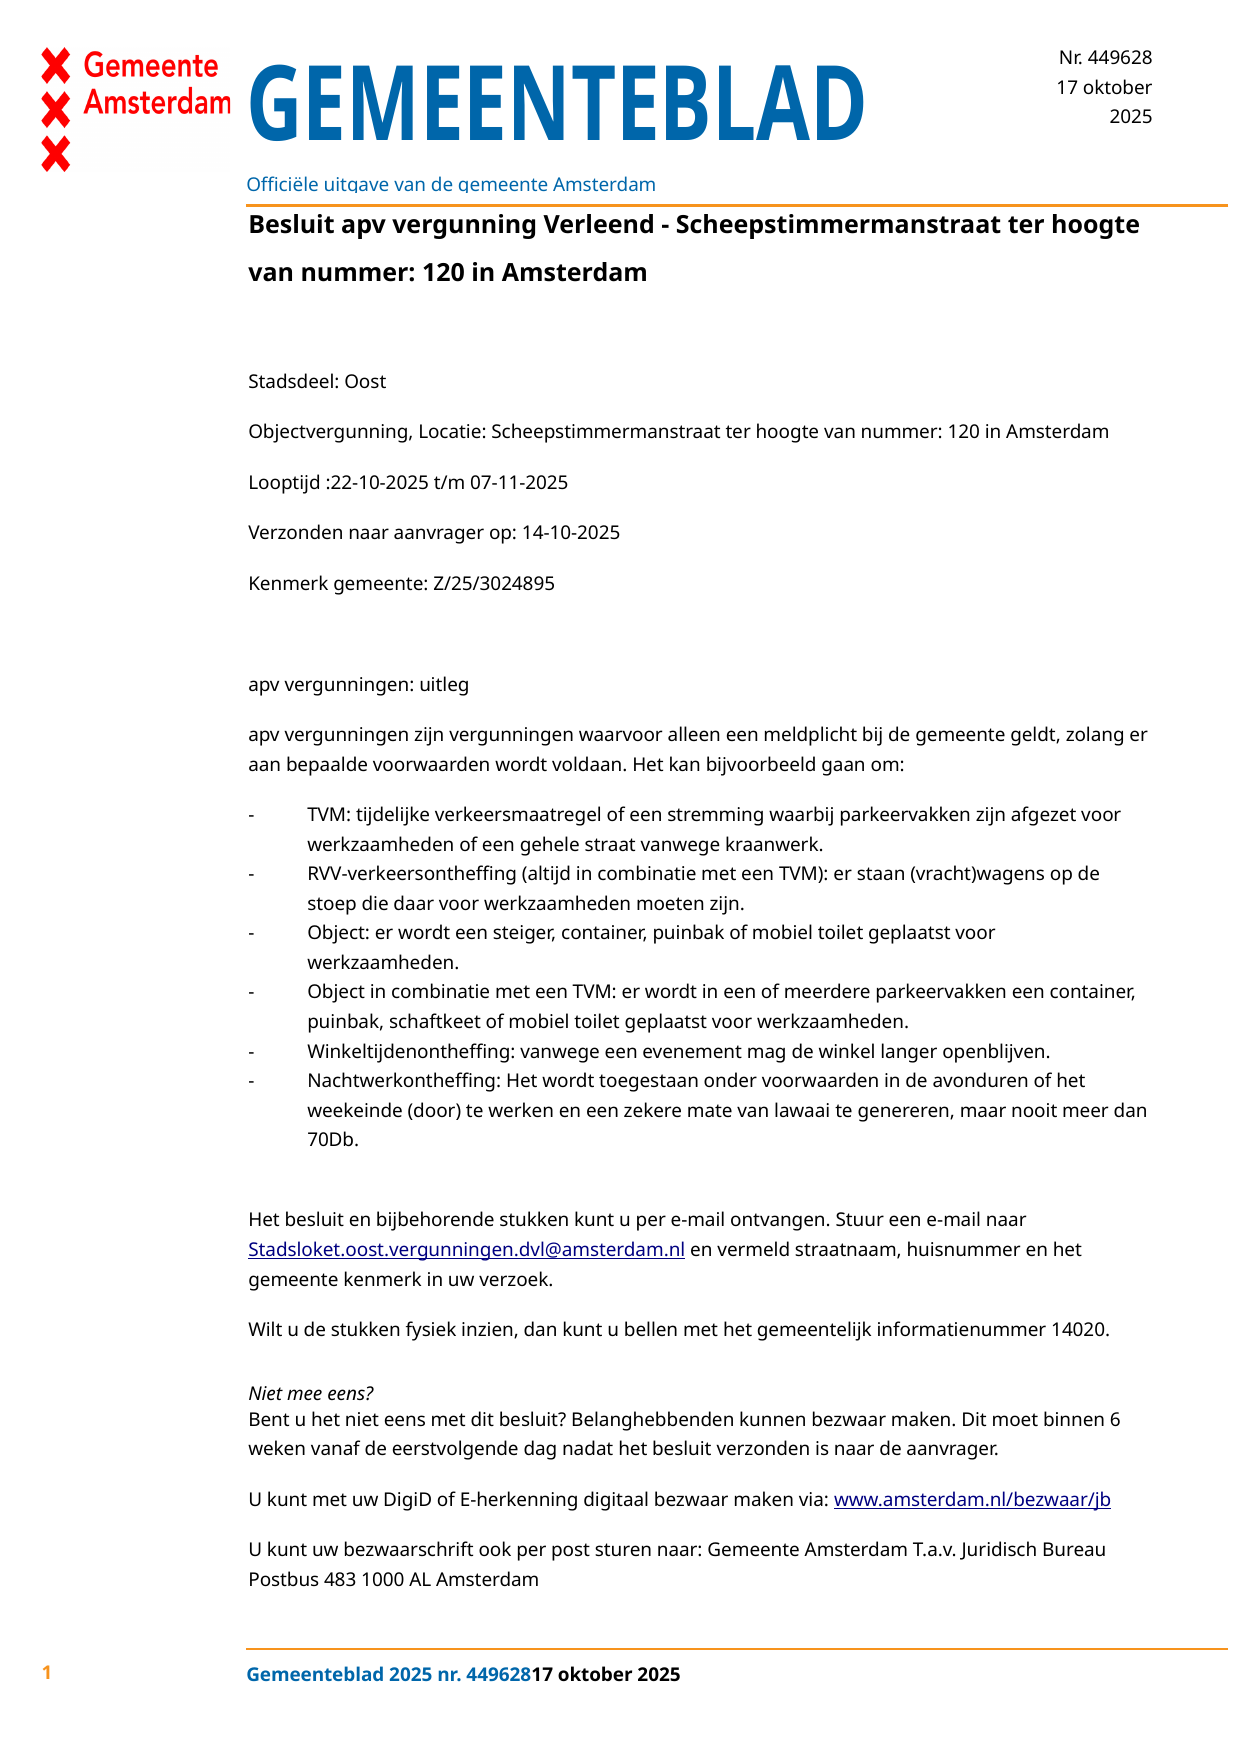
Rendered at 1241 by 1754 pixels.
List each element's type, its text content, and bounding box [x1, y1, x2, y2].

text U kunt uw bezwaarschrift ook per post sturen naar: Gemeente Amsterdam T.a.v. Juridisch Bureau Postbus 483 1000 AL Amsterdam [248, 1536, 1152, 1592]
text Verzonden naar aanvrager op: 14-10-2025 [248, 519, 1152, 545]
text Niet mee eens? [248, 1380, 1152, 1406]
picture [41, 47, 231, 172]
text Looptijd :22-10-2025 t/m 07-11-2025 [248, 469, 1152, 495]
text Objectvergunning, Locatie: Scheepstimmermanstraat ter hoogte van nummer: 120 in Amsterdam [248, 419, 1152, 444]
list RVV-verkeersontheffing (altijd in combinatie met een TVM): er staan (vracht)wagens op de stoep die daar voor werkzaamheden moeten zijn. [248, 860, 1152, 916]
list Nachtwerkontheffing: Het wordt toegestaan onder voorwaarden in de avonduren of het weekeinde (door) te werken en een zekere mate van lawaai te genereren, maar nooit meer dan 70Db. [248, 1067, 1152, 1152]
list Winkeltijdenontheffing: vanwege een evenement mag de winkel langer openblijven. [248, 1038, 1152, 1064]
list Object: er wordt een steiger, container, puinbak of mobiel toilet geplaatst voor werkzaamheden. [248, 919, 1152, 975]
text Kenmerk gemeente: Z/25/3024895 [248, 570, 1152, 596]
list Object in combinatie met een TVM: er wordt in een of meerdere parkeervakken een container, puinbak, schaftkeet of mobiel toilet geplaatst voor werkzaamheden. [248, 979, 1152, 1034]
text apv vergunningen zijn vergunningen waarvoor alleen een meldplicht bij de gemeente geldt, zolang er aan bepaalde voorwaarden wordt voldaan. Het kan bijvoorbeeld gaan om: [248, 721, 1152, 777]
list TVM: tijdelijke verkeersmaatregel of een stremming waarbij parkeervakken zijn afgezet voor werkzaamheden of een gehele straat vanwege kraanwerk. [248, 801, 1152, 857]
text Het besluit en bijbehorende stukken kunt u per e-mail ontvangen. Stuur een e-mail naar Stadsloket.oost.vergunningen.dvl@amsterdam.nl en vermeld straatnaam, huisnummer en het gemeente kenmerk in uw verzoek. [248, 1207, 1152, 1292]
text apv vergunningen: uitleg [248, 671, 1152, 697]
text Besluit apv vergunning Verleend - Scheepstimmermanstraat ter hoogte van nummer: 120 in Amsterdam [248, 207, 1152, 288]
text U kunt met uw DigiD of E-herkenning digitaal bezwaar maken via: www.amsterdam.nl/bezwaar/jb [248, 1486, 1152, 1512]
text Wilt u de stukken fysiek inzien, dan kunt u bellen met het gemeentelijk informatienummer 14020. [248, 1316, 1152, 1342]
text Stadsdeel: Oost [248, 368, 1152, 394]
text Bent u het niet eens met dit besluit? Belanghebbenden kunnen bezwaar maken. Dit moet binnen 6 weken vanaf de eerstvolgende dag nadat het besluit verzonden is naar de aanvrager. [248, 1406, 1152, 1461]
